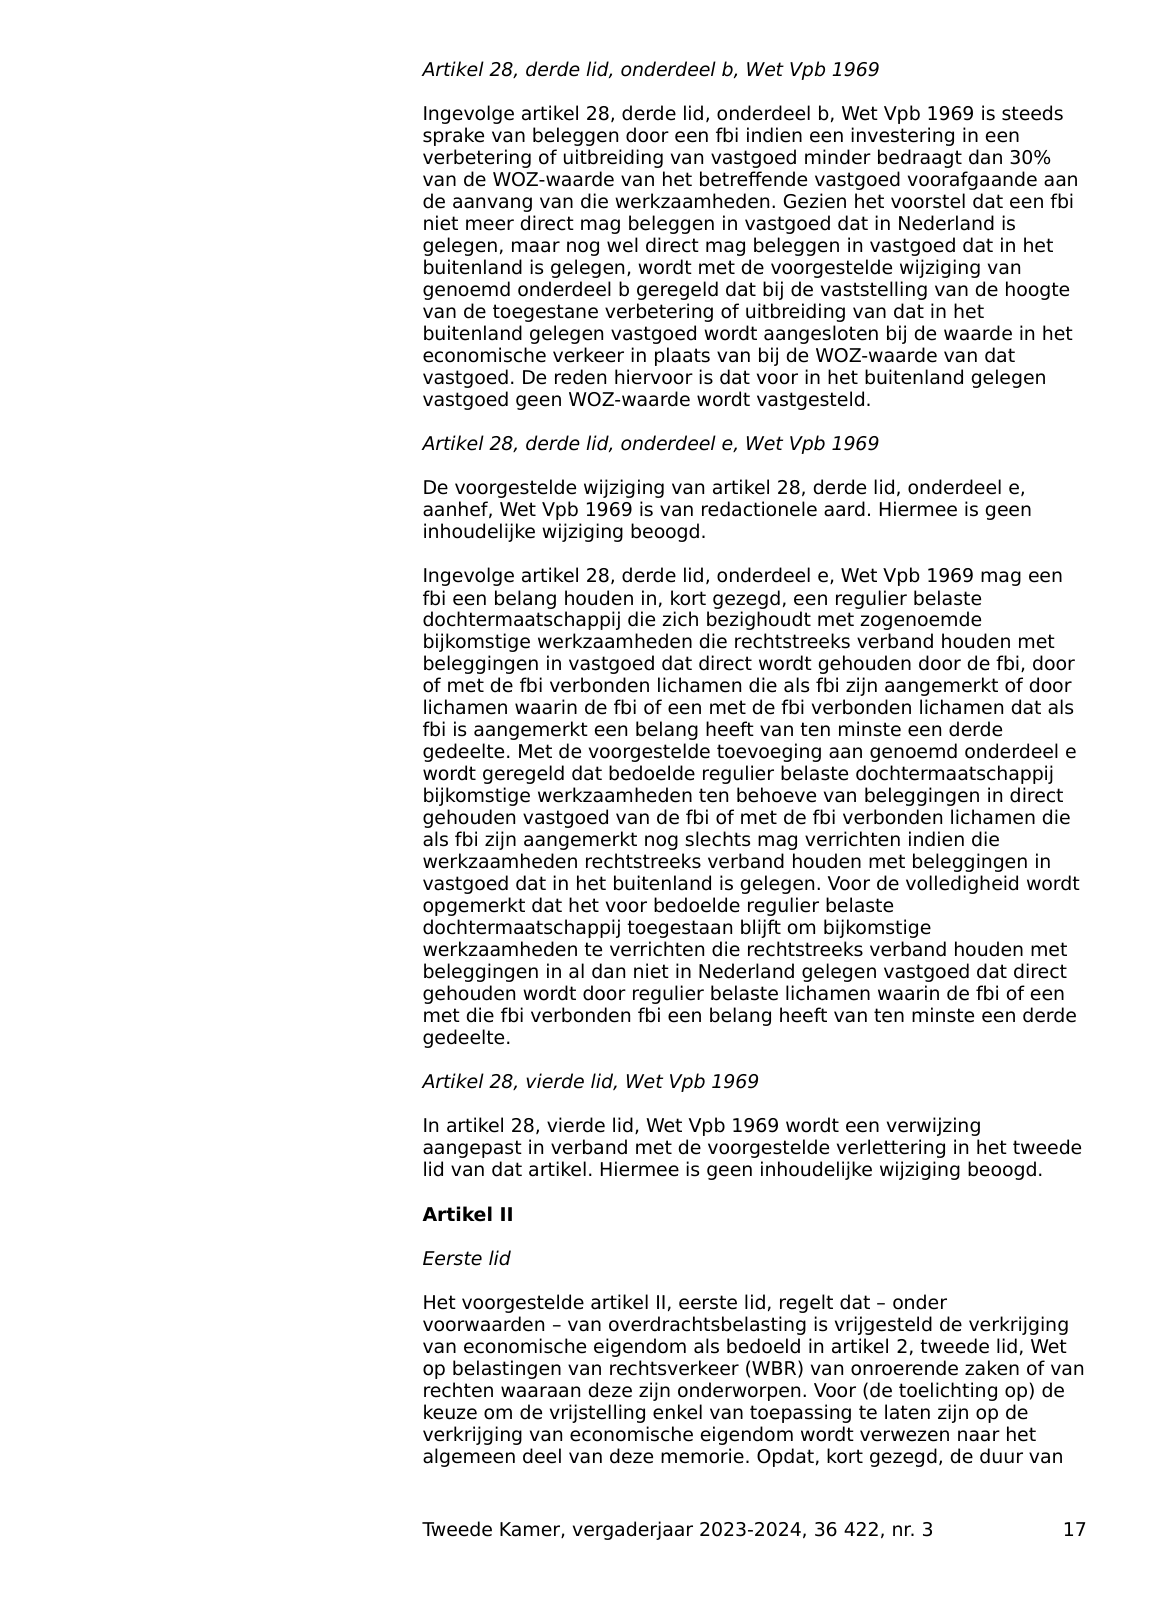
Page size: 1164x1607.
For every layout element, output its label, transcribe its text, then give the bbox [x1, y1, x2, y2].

text De voorgestelde wijziging van artikel 28, derde lid, onderdeel e, aanhef, Wet Vpb 1969 is van redactionele aard. Hiermee is geen inhoudelijke wijziging beoogd. [422, 477, 1087, 543]
text Ingevolge artikel 28, derde lid, onderdeel e, Wet Vpb 1969 mag een fbi een belang houden in, kort gezegd, een regulier belaste dochtermaatschappij die zich bezighoudt met zogenoemde bijkomstige werkzaamheden die rechtstreeks verband houden met beleggingen in vastgoed dat direct wordt gehouden door de fbi, door of met de fbi verbonden lichamen die als fbi zijn aangemerkt of door lichamen waarin de fbi of een met de fbi verbonden lichamen dat als fbi is aangemerkt een belang heeft van ten minste een derde gedeelte. Met de voorgestelde toevoeging aan genoemd onderdeel e wordt geregeld dat bedoelde regulier belaste dochtermaatschappij bijkomstige werkzaamheden ten behoeve van beleggingen in direct gehouden vastgoed van de fbi of met de fbi verbonden lichamen die als fbi zijn aangemerkt nog slechts mag verrichten indien die werkzaamheden rechtstreeks verband houden met beleggingen in vastgoed dat in het buitenland is gelegen. Voor de volledigheid wordt opgemerkt dat het voor bedoelde regulier belaste dochtermaatschappij toegestaan blijft om bijkomstige werkzaamheden te verrichten die rechtstreeks verband houden met beleggingen in al dan niet in Nederland gelegen vastgoed dat direct gehouden wordt door regulier belaste lichamen waarin de fbi of een met die fbi verbonden fbi een belang heeft van ten minste een derde gedeelte. [422, 565, 1087, 1049]
subtitle Artikel II [422, 1203, 1087, 1225]
text Het voorgestelde artikel II, eerste lid, regelt dat – onder voorwaarden – van overdrachtsbelasting is vrijgesteld de verkrijging van economische eigendom als bedoeld in artikel 2, tweede lid, Wet op belastingen van rechtsverkeer (WBR) van onroerende zaken of van rechten waaraan deze zijn onderworpen. Voor (de toelichting op) de keuze om de vrijstelling enkel van toepassing te laten zijn op de verkrijging van economische eigendom wordt verwezen naar het algemeen deel van deze memorie. Opdat, kort gezegd, de duur van [422, 1292, 1087, 1468]
text In artikel 28, vierde lid, Wet Vpb 1969 wordt een verwijzing aangepast in verband met de voorgestelde verlettering in het tweede lid van dat artikel. Hiermee is geen inhoudelijke wijziging beoogd. [422, 1115, 1087, 1181]
subtitle Artikel 28, derde lid, onderdeel e, Wet Vpb 1969 [422, 433, 1087, 455]
subtitle Eerste lid [422, 1248, 1087, 1269]
text Ingevolge artikel 28, derde lid, onderdeel b, Wet Vpb 1969 is steeds sprake van beleggen door een fbi indien een investering in een verbetering of uitbreiding van vastgoed minder bedraagt dan 30% van de WOZ-waarde van het betreffende vastgoed voorafgaande aan de aanvang van die werkzaamheden. Gezien het voorstel dat een fbi niet meer direct mag beleggen in vastgoed dat in Nederland is gelegen, maar nog wel direct mag beleggen in vastgoed dat in het buitenland is gelegen, wordt met de voorgestelde wijziging van genoemd onderdeel b geregeld dat bij de vaststelling van de hoogte van de toegestane verbetering of uitbreiding van dat in het buitenland gelegen vastgoed wordt aangesloten bij de waarde in het economische verkeer in plaats van bij de WOZ-waarde van dat vastgoed. De reden hiervoor is dat voor in het buitenland gelegen vastgoed geen WOZ-waarde wordt vastgesteld. [422, 103, 1087, 411]
subtitle Artikel 28, derde lid, onderdeel b, Wet Vpb 1969 [422, 59, 1087, 81]
subtitle Artikel 28, vierde lid, Wet Vpb 1969 [422, 1071, 1087, 1093]
